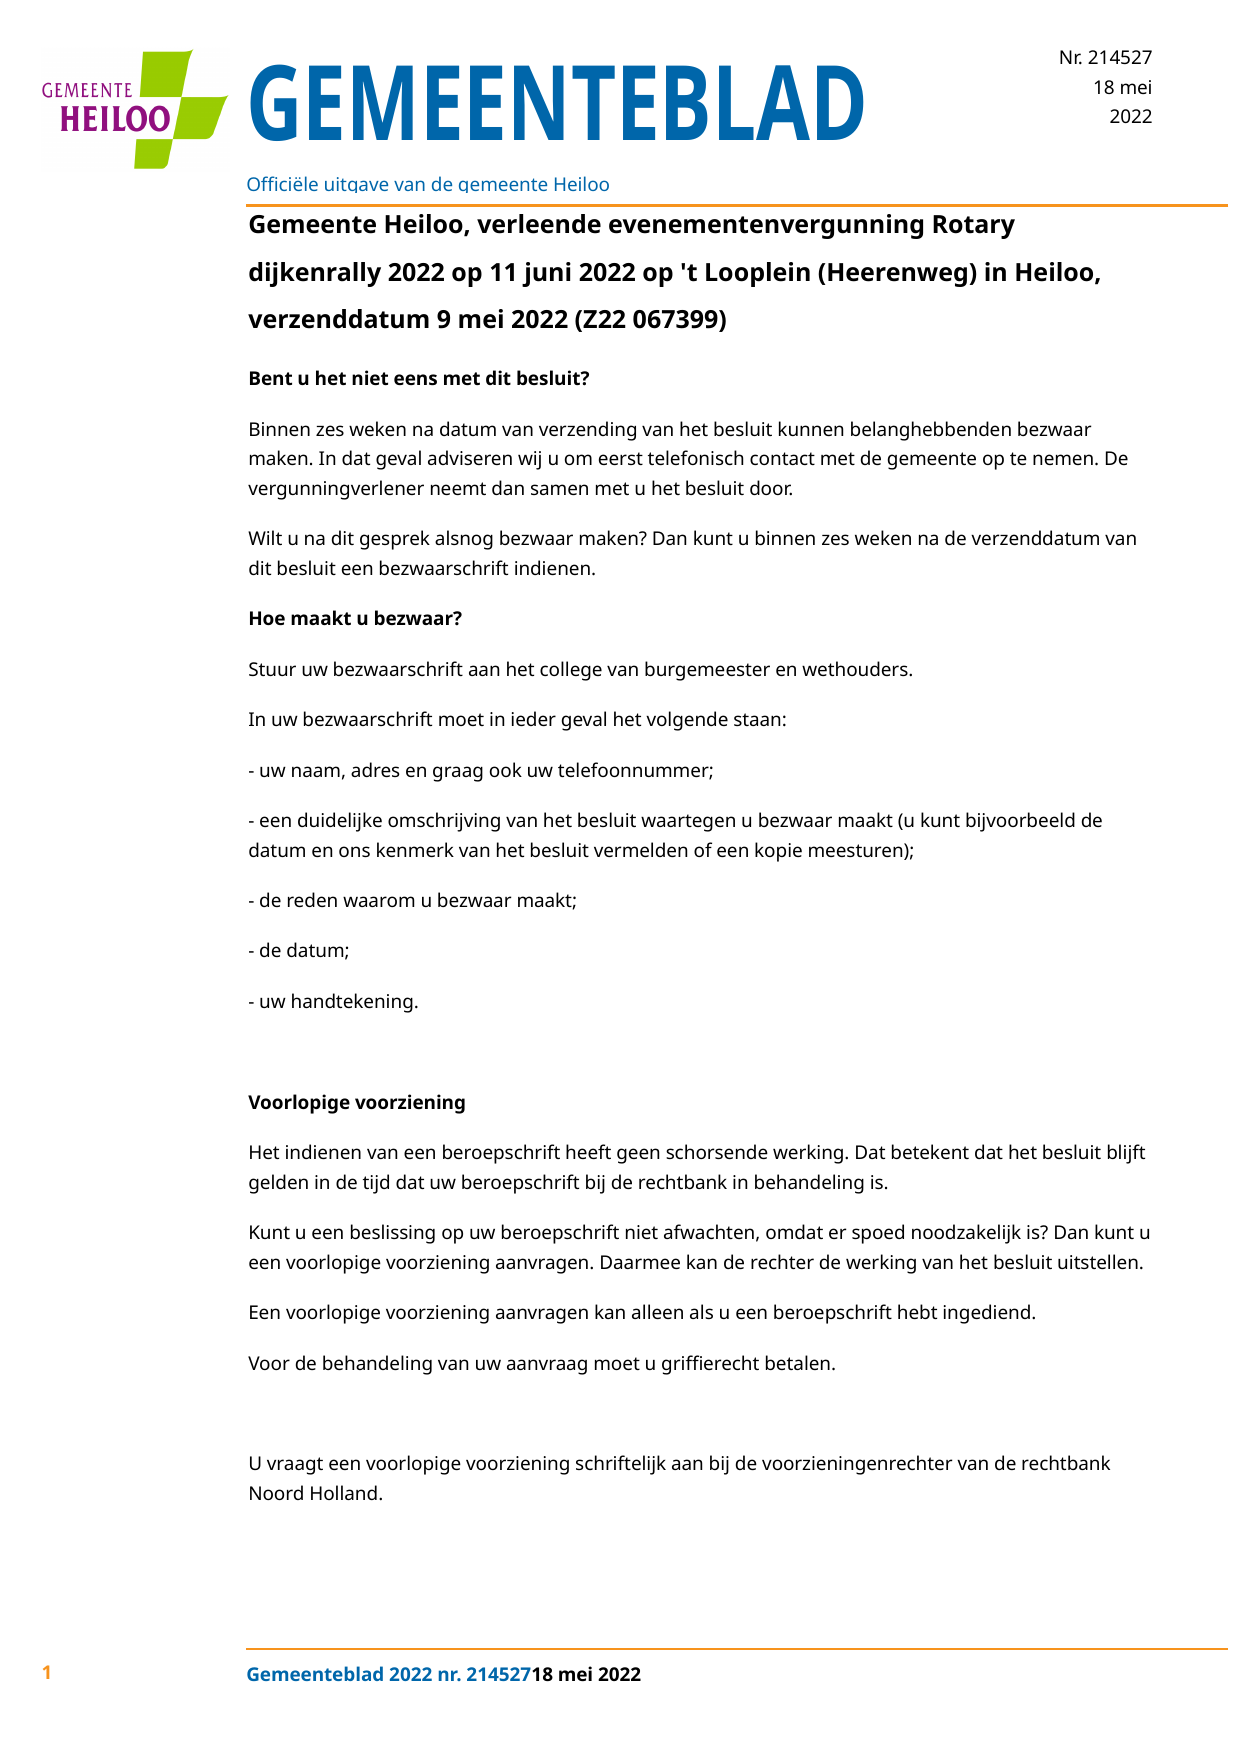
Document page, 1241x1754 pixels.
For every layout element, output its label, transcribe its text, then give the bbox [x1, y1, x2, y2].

text Bent u het niet eens met dit besluit? [248, 366, 1152, 391]
text In uw bezwaarschrift moet in ieder geval het volgende staan: [248, 706, 1152, 732]
text Gemeente Heiloo, verleende evenementenvergunning Rotary dijkenrally 2022 op 11 juni 2022 op 't Looplein (Heerenweg) in Heiloo, verzenddatum 9 mei 2022 (Z22 067399) [248, 207, 1152, 336]
text - uw naam, adres en graag ook uw telefoonnummer; [248, 757, 1152, 782]
text - uw handtekening. [248, 988, 1152, 1014]
text Voorlopige voorziening [248, 1089, 1152, 1114]
text Voor de behandeling van uw aanvraag moet u griffierecht betalen. [248, 1350, 1152, 1375]
text - de reden waarom u bezwaar maakt; [248, 887, 1152, 913]
picture [41, 47, 231, 172]
text Kunt u een beslissing op uw beroepschrift niet afwachten, omdat er spoed noodzakelijk is? Dan kunt u een voorlopige voorziening aanvragen. Daarmee kan de rechter de werking van het besluit uitstellen. [248, 1219, 1152, 1274]
text - de datum; [248, 938, 1152, 963]
text Stuur uw bezwaarschrift aan het college van burgemeester en wethouders. [248, 656, 1152, 682]
text - een duidelijke omschrijving van het besluit waartegen u bezwaar maakt (u kunt bijvoorbeeld de datum en ons kenmerk van het besluit vermelden of een kopie meesturen); [248, 807, 1152, 862]
text Een voorlopige voorziening aanvragen kan alleen als u een beroepschrift hebt ingediend. [248, 1299, 1152, 1325]
text Wilt u na dit gesprek alsnog bezwaar maken? Dan kunt u binnen zes weken na de verzenddatum van dit besluit een bezwaarschrift indienen. [248, 526, 1152, 581]
text Binnen zes weken na datum van verzending van het besluit kunnen belanghebbenden bezwaar maken. In dat geval adviseren wij u om eerst telefonisch contact met de gemeente op te nemen. De vergunningverlener neemt dan samen met u het besluit door. [248, 416, 1152, 501]
text Hoe maakt u bezwaar? [248, 606, 1152, 631]
text Het indienen van een beroepschrift heeft geen schorsende werking. Dat betekent dat het besluit blijft gelden in de tijd dat uw beroepschrift bij de rechtbank in behandeling is. [248, 1139, 1152, 1194]
text U vraagt een voorlopige voorziening schriftelijk aan bij de voorzieningenrechter van de rechtbank Noord Holland. [248, 1451, 1152, 1506]
